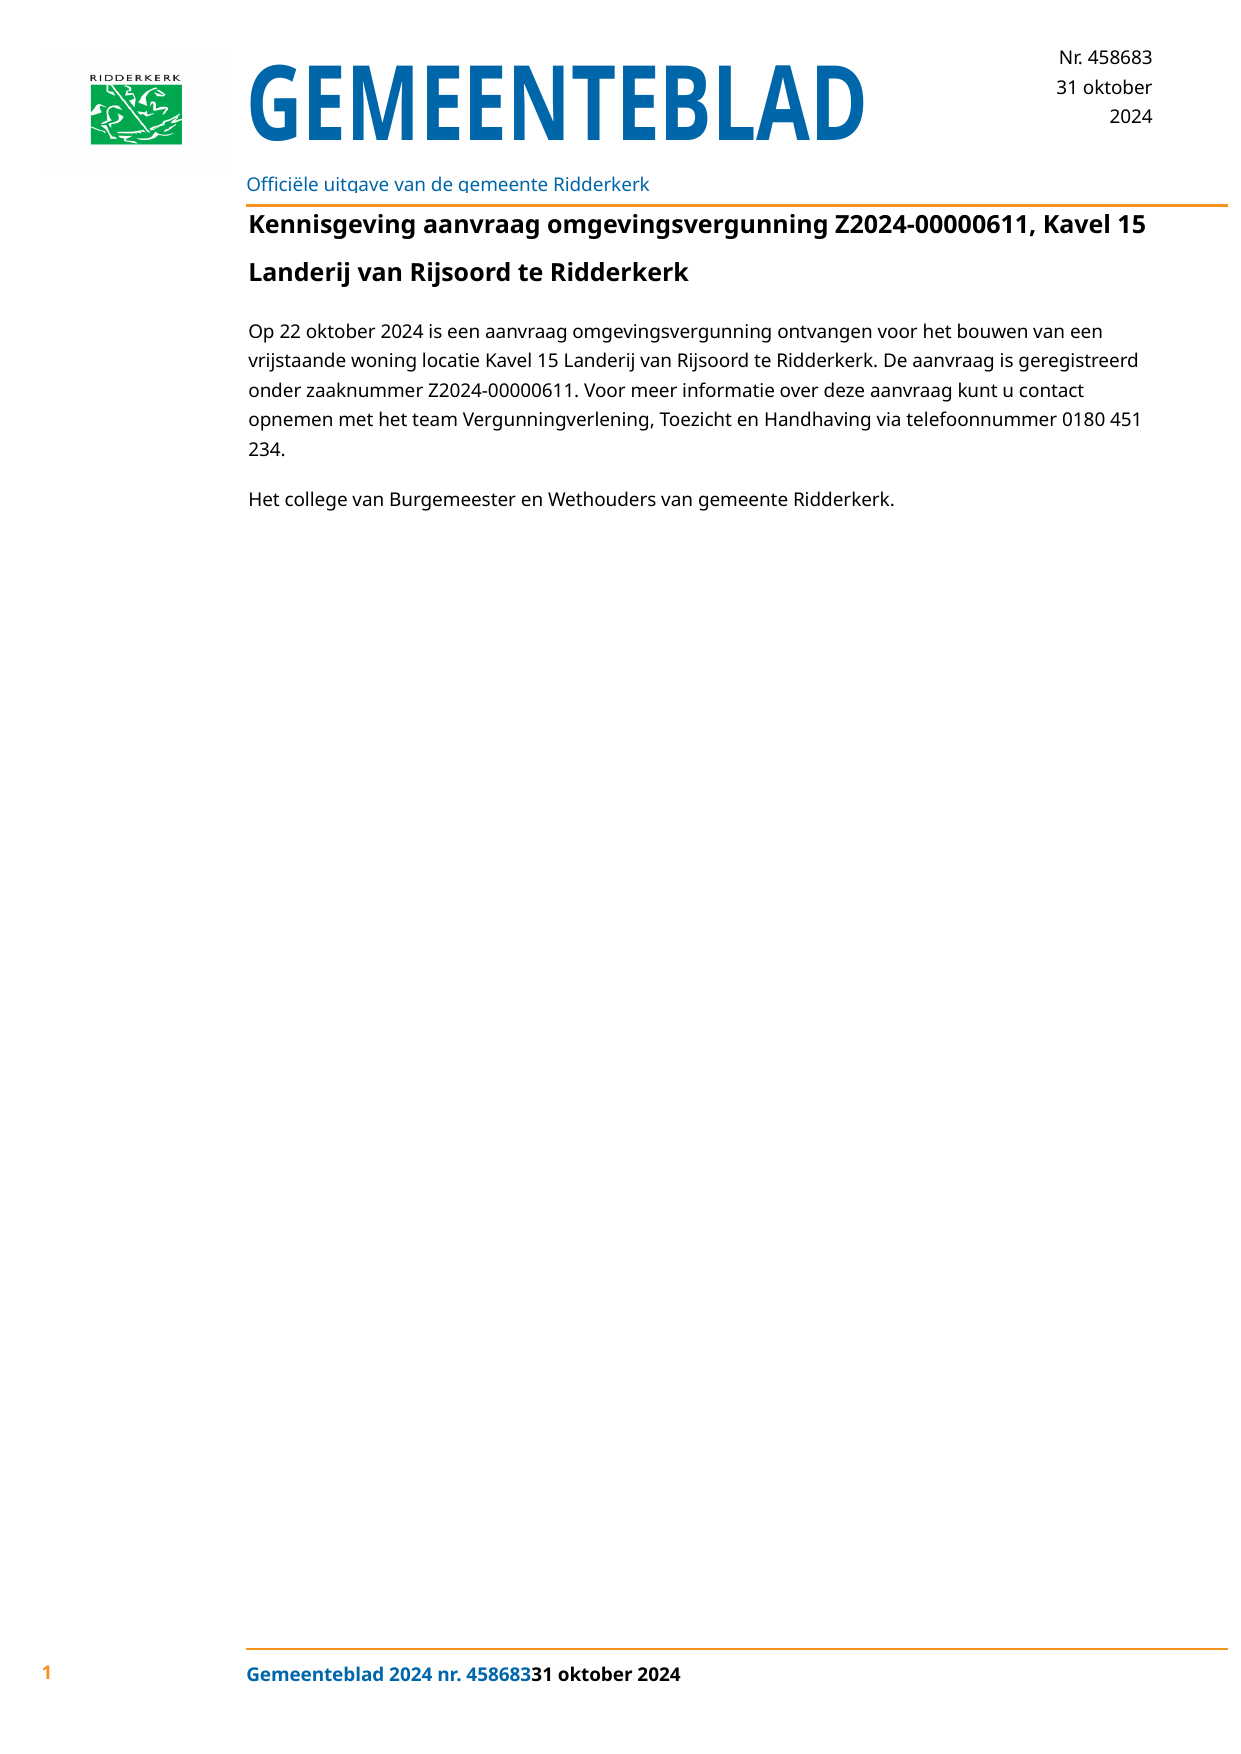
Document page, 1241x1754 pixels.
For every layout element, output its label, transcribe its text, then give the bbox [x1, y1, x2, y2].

text Kennisgeving aanvraag omgevingsvergunning Z2024-00000611, Kavel 15 Landerij van Rijsoord te Ridderkerk [248, 207, 1152, 288]
picture [41, 47, 231, 172]
text Op 22 oktober 2024 is een aanvraag omgevingsvergunning ontvangen voor het bouwen van een vrijstaande woning locatie Kavel 15 Landerij van Rijsoord te Ridderkerk. De aanvraag is geregistreerd onder zaaknummer Z2024-00000611. Voor meer informatie over deze aanvraag kunt u contact opnemen met het team Vergunningverlening, Toezicht en Handhaving via telefoonnummer 0180 451 234. [248, 318, 1152, 462]
text Het college van Burgemeester en Wethouders van gemeente Ridderkerk. [248, 487, 1152, 512]
